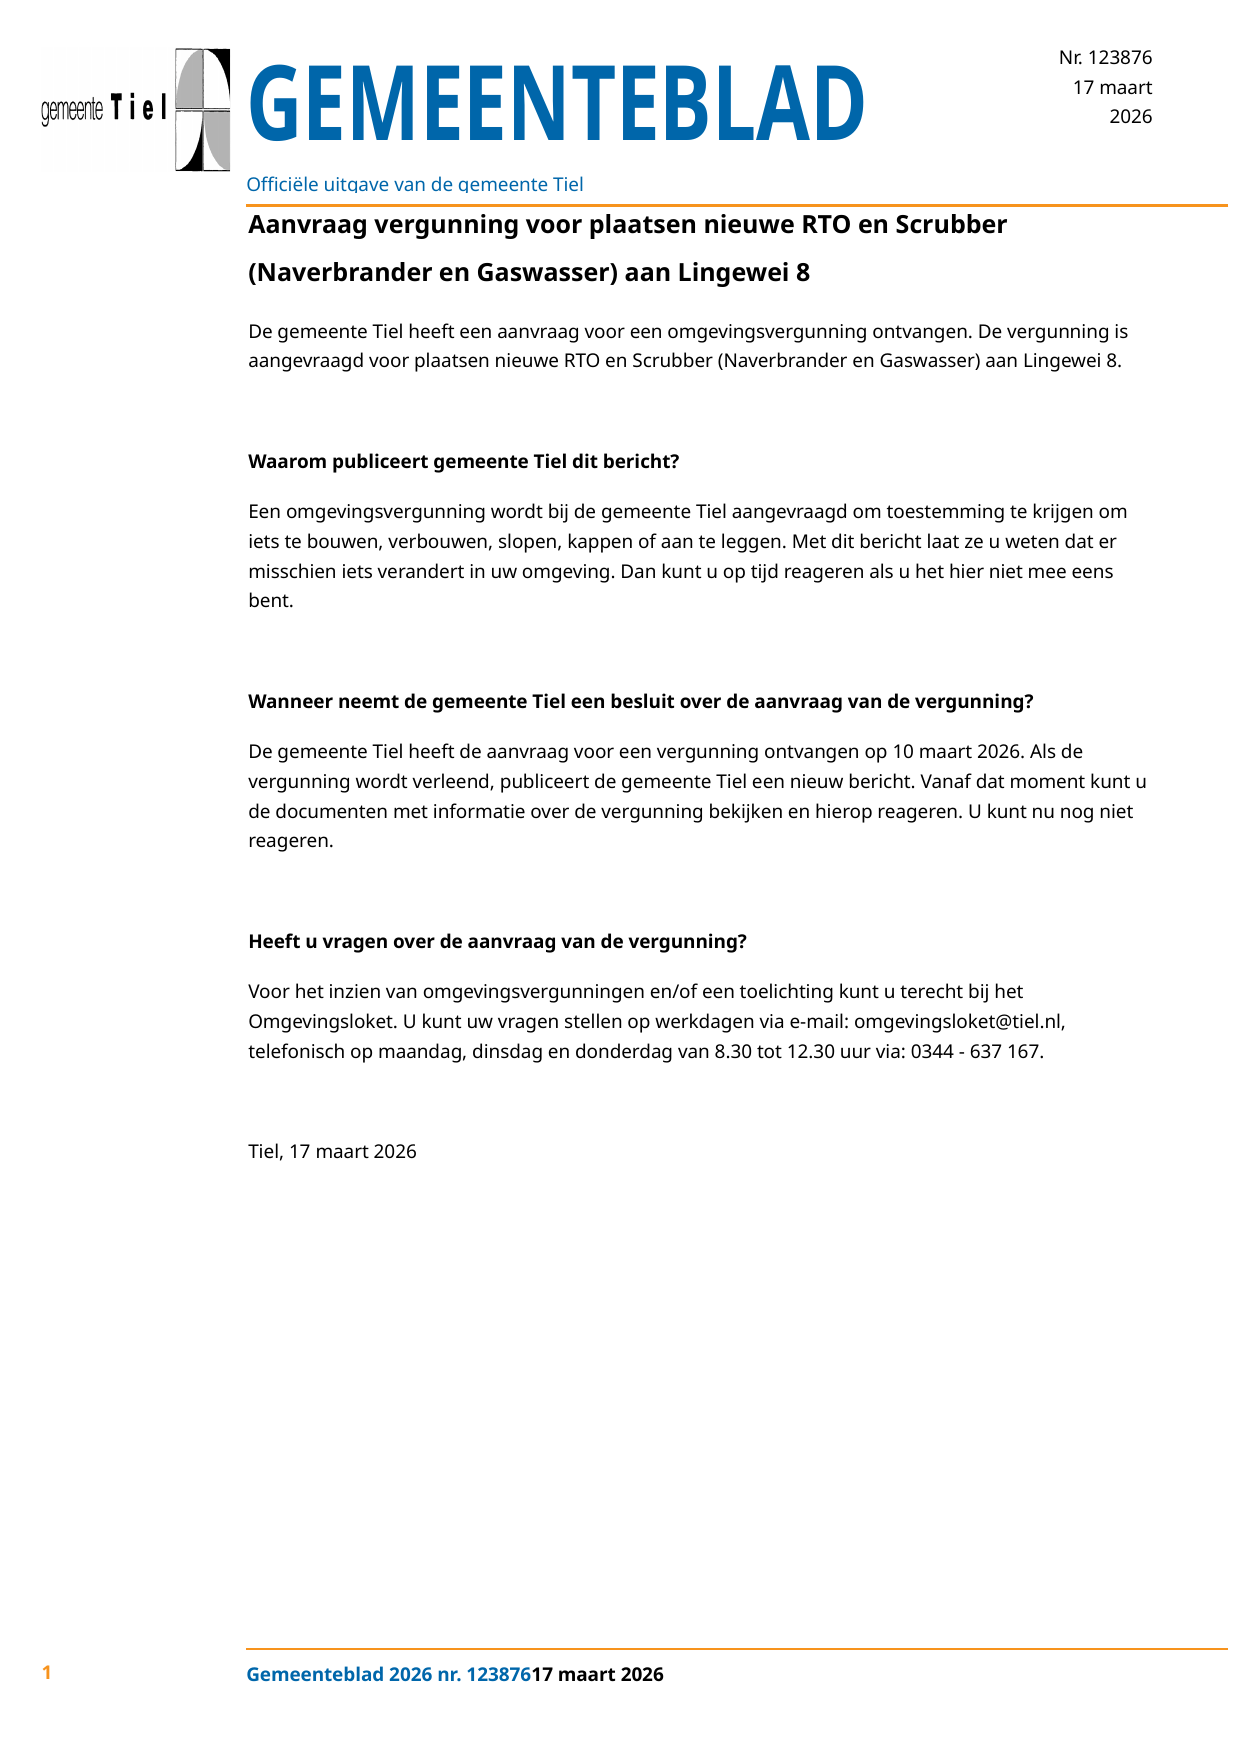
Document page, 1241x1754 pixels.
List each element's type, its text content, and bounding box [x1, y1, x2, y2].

text De gemeente Tiel heeft de aanvraag voor een vergunning ontvangen op 10 maart 2026. Als de vergunning wordt verleend, publiceert de gemeente Tiel een nieuw bericht. Vanaf dat moment kunt u de documenten met informatie over de vergunning bekijken en hierop reageren. U kunt nu nog niet reageren. [248, 739, 1152, 853]
text Wanneer neemt de gemeente Tiel een besluit over de aanvraag van de vergunning? [248, 688, 1152, 714]
text Heeft u vragen over de aanvraag van de vergunning? [248, 928, 1152, 954]
text Voor het inzien van omgevingsvergunningen en/of een toelichting kunt u terecht bij het Omgevingsloket. U kunt uw vragen stellen op werkdagen via e-mail: omgevingsloket@tiel.nl, telefonisch op maandag, dinsdag en donderdag van 8.30 tot 12.30 uur via: 0344 - 637 167. [248, 979, 1152, 1064]
text Tiel, 17 maart 2026 [248, 1139, 1152, 1164]
text Aanvraag vergunning voor plaatsen nieuwe RTO en Scrubber (Naverbrander en Gaswasser) aan Lingewei 8 [248, 207, 1152, 288]
text De gemeente Tiel heeft een aanvraag voor een omgevingsvergunning ontvangen. De vergunning is aangevraagd voor plaatsen nieuwe RTO en Scrubber (Naverbrander en Gaswasser) aan Lingewei 8. [248, 318, 1152, 373]
picture [41, 47, 231, 172]
text Waarom publiceert gemeente Tiel dit bericht? [248, 448, 1152, 474]
text Een omgevingsvergunning wordt bij de gemeente Tiel aangevraagd om toestemming te krijgen om iets te bouwen, verbouwen, slopen, kappen of aan te leggen. Met dit bericht laat ze u weten dat er misschien iets verandert in uw omgeving. Dan kunt u op tijd reageren als u het hier niet mee eens bent. [248, 499, 1152, 613]
